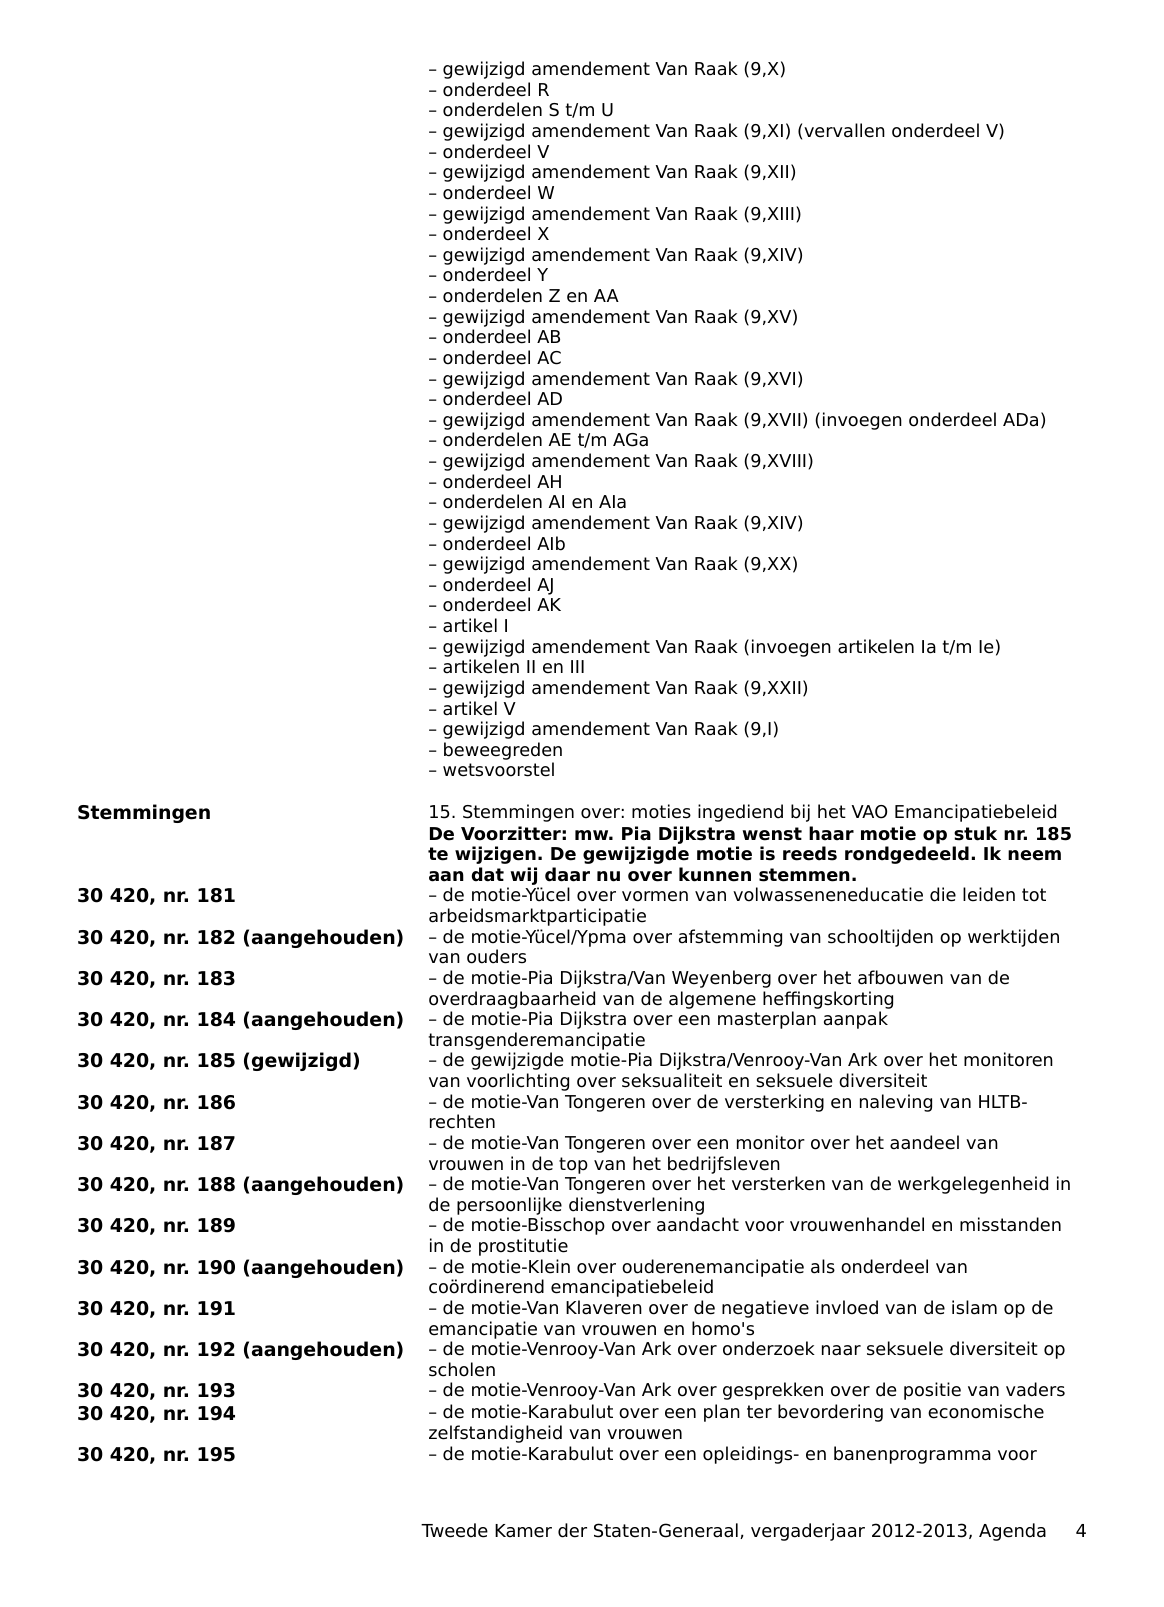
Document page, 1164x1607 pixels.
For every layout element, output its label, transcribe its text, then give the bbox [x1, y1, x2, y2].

table_cell – gewijzigd amendement Van Raak (9,XX) [422, 554, 1087, 575]
table_cell [405, 1009, 422, 1050]
table_cell [77, 824, 404, 885]
table_cell [77, 534, 404, 554]
table_cell 30 420, nr. 183 [77, 968, 404, 1009]
table_cell [77, 410, 404, 430]
table_cell [405, 1174, 422, 1215]
table_cell – de motie-Bisschop over aandacht voor vrouwenhandel en misstanden in de prostitutie [422, 1215, 1087, 1257]
table_cell [405, 678, 422, 698]
table_cell 30 420, nr. 185 (gewijzigd) [77, 1050, 404, 1092]
table_cell – gewijzigd amendement Van Raak (9,XVIII) [422, 451, 1087, 472]
table_cell [77, 100, 404, 121]
table_cell [405, 1403, 422, 1444]
table_cell [77, 121, 404, 142]
table_cell [405, 59, 422, 80]
table_cell – gewijzigd amendement Van Raak (9,X) [422, 59, 1087, 80]
table_cell [405, 121, 422, 142]
table_cell [77, 637, 404, 657]
table_cell – de motie-Van Klaveren over de negatieve invloed van de islam op de emancipatie van vrouwen en homo's [422, 1298, 1087, 1339]
table_cell 30 420, nr. 187 [77, 1133, 404, 1174]
table_cell – beweegreden [422, 740, 1087, 760]
table_cell 30 420, nr. 195 [77, 1444, 404, 1466]
table_cell [405, 968, 422, 1009]
table_cell [77, 616, 404, 637]
table_cell – onderdeel AH [422, 472, 1087, 492]
table_cell Stemmingen [77, 802, 404, 823]
table_cell [422, 781, 1087, 802]
table_cell [77, 183, 404, 203]
table_cell – de motie-Pia Dijkstra/Van Weyenberg over het afbouwen van de overdraagbaarheid van de algemene heffingskorting [422, 968, 1087, 1009]
table_cell [77, 369, 404, 389]
table_cell 30 420, nr. 188 (aangehouden) [77, 1174, 404, 1215]
table_cell – onderdeel X [422, 224, 1087, 245]
table_cell [405, 699, 422, 719]
table_cell [405, 781, 422, 802]
table_cell – onderdeel AC [422, 348, 1087, 368]
table_cell [405, 1339, 422, 1380]
table_cell [405, 80, 422, 100]
table_cell – gewijzigd amendement Van Raak (9,XXII) [422, 678, 1087, 698]
table_cell 30 420, nr. 181 [77, 885, 404, 927]
table_cell [405, 1092, 422, 1133]
table_cell [405, 369, 422, 389]
table_cell – de motie-Van Tongeren over een monitor over het aandeel van vrouwen in de top van het bedrijfsleven [422, 1133, 1087, 1174]
table_cell – onderdelen AE t/m AGa [422, 430, 1087, 451]
table_cell [77, 389, 404, 410]
table_cell [405, 1133, 422, 1174]
table_cell – de motie-Karabulut over een opleidings- en banenprogramma voor [422, 1444, 1087, 1466]
table_cell 30 420, nr. 190 (aangehouden) [77, 1257, 404, 1298]
table_cell – de motie-Yücel over vormen van volwasseneneducatie die leiden tot arbeidsmarktparticipatie [422, 885, 1087, 927]
table_cell – onderdelen AI en AIa [422, 492, 1087, 513]
table_cell [405, 595, 422, 616]
table_cell [405, 142, 422, 162]
table_cell – onderdeel AD [422, 389, 1087, 410]
table_cell – onderdeel AIb [422, 534, 1087, 554]
table_cell [405, 286, 422, 307]
table_cell [77, 740, 404, 760]
table_cell [405, 575, 422, 595]
table_cell – de motie-Venrooy-Van Ark over gesprekken over de positie van vaders [422, 1380, 1087, 1402]
table_cell [405, 389, 422, 410]
table_cell [77, 162, 404, 183]
table_cell [405, 245, 422, 265]
table_cell [405, 802, 422, 823]
table_cell – gewijzigd amendement Van Raak (invoegen artikelen Ia t/m Ie) [422, 637, 1087, 657]
table_cell – de motie-Pia Dijkstra over een masterplan aanpak transgenderemancipatie [422, 1009, 1087, 1050]
table_cell 30 420, nr. 182 (aangehouden) [77, 927, 404, 968]
table_cell [405, 1215, 422, 1257]
table_cell – de motie-Van Tongeren over de versterking en naleving van HLTB-rechten [422, 1092, 1087, 1133]
table_cell – de motie-Karabulut over een plan ter bevordering van economische zelfstandigheid van vrouwen [422, 1403, 1087, 1444]
table_cell 30 420, nr. 189 [77, 1215, 404, 1257]
table_cell [77, 719, 404, 740]
table_cell 30 420, nr. 184 (aangehouden) [77, 1009, 404, 1050]
table_cell [77, 575, 404, 595]
table_cell [77, 204, 404, 224]
table_cell [77, 472, 404, 492]
table_cell – gewijzigd amendement Van Raak (9,I) [422, 719, 1087, 740]
table_cell 30 420, nr. 191 [77, 1298, 404, 1339]
table_cell – gewijzigd amendement Van Raak (9,XII) [422, 162, 1087, 183]
table_cell [405, 1257, 422, 1298]
table_cell [77, 142, 404, 162]
table_cell [77, 760, 404, 781]
table_cell [405, 204, 422, 224]
table_cell [77, 80, 404, 100]
table_cell [77, 224, 404, 245]
table_cell – gewijzigd amendement Van Raak (9,XV) [422, 307, 1087, 327]
table_cell [77, 307, 404, 327]
table_cell [405, 410, 422, 430]
table_cell [405, 760, 422, 781]
table_cell [405, 265, 422, 286]
table_cell [77, 678, 404, 698]
table_cell – gewijzigd amendement Van Raak (9,XVI) [422, 369, 1087, 389]
table_cell – de motie-Yücel/Ypma over afstemming van schooltijden op werktijden van ouders [422, 927, 1087, 968]
table_cell 30 420, nr. 194 [77, 1403, 404, 1444]
table_cell [77, 430, 404, 451]
table_cell [405, 162, 422, 183]
table_cell [77, 554, 404, 575]
table_cell [405, 740, 422, 760]
table_cell – onderdeel AB [422, 327, 1087, 348]
table_cell – gewijzigd amendement Van Raak (9,XIII) [422, 204, 1087, 224]
table_cell [405, 327, 422, 348]
table_cell 15. Stemmingen over: moties ingediend bij het VAO Emancipatiebeleid [422, 802, 1087, 823]
table_cell [77, 657, 404, 678]
table_cell [405, 719, 422, 740]
table_cell [77, 265, 404, 286]
table_cell 30 420, nr. 193 [77, 1380, 404, 1402]
table_cell [77, 348, 404, 368]
table_cell – onderdeel V [422, 142, 1087, 162]
table_cell – onderdelen Z en AA [422, 286, 1087, 307]
table_cell – onderdeel Y [422, 265, 1087, 286]
table_cell [405, 885, 422, 927]
table_cell – gewijzigd amendement Van Raak (9,XVII) (invoegen onderdeel ADa) [422, 410, 1087, 430]
table_cell [405, 492, 422, 513]
table_cell [77, 781, 404, 802]
table_cell – de motie-Venrooy-Van Ark over onderzoek naar seksuele diversiteit op scholen [422, 1339, 1087, 1380]
table_cell [405, 472, 422, 492]
table_cell [77, 245, 404, 265]
table_cell – onderdeel AK [422, 595, 1087, 616]
table_cell [77, 595, 404, 616]
table_cell [405, 451, 422, 472]
table_cell – artikelen II en III [422, 657, 1087, 678]
table_cell [405, 1380, 422, 1402]
table_cell [77, 492, 404, 513]
table_cell – onderdeel AJ [422, 575, 1087, 595]
table_cell [405, 100, 422, 121]
table_cell 30 420, nr. 192 (aangehouden) [77, 1339, 404, 1380]
table_cell [405, 1298, 422, 1339]
table_cell – gewijzigd amendement Van Raak (9,XIV) [422, 513, 1087, 533]
table_cell – onderdeel W [422, 183, 1087, 203]
table_cell [405, 183, 422, 203]
table_cell [405, 657, 422, 678]
table_cell – de motie-Klein over ouderenemancipatie als onderdeel van coördinerend emancipatiebeleid [422, 1257, 1087, 1298]
table_cell – onderdelen S t/m U [422, 100, 1087, 121]
table_cell De Voorzitter: mw. Pia Dijkstra wenst haar motie op stuk nr. 185 te wijzigen. De gewijzigde motie is reeds rondgedeeld. Ik neem aan dat wij daar nu over kunnen stemmen. [422, 824, 1087, 885]
table_cell [405, 1444, 422, 1466]
table_cell [77, 286, 404, 307]
table_cell [405, 1050, 422, 1092]
table_cell [405, 534, 422, 554]
table_cell [77, 327, 404, 348]
table_cell [405, 616, 422, 637]
table_cell [405, 927, 422, 968]
table_cell [405, 554, 422, 575]
table_cell [405, 824, 422, 885]
table_cell – gewijzigd amendement Van Raak (9,XIV) [422, 245, 1087, 265]
table_cell – artikel I [422, 616, 1087, 637]
table_cell – artikel V [422, 699, 1087, 719]
table_cell – gewijzigd amendement Van Raak (9,XI) (vervallen onderdeel V) [422, 121, 1087, 142]
table_cell [77, 699, 404, 719]
table_cell [405, 637, 422, 657]
table_cell – de motie-Van Tongeren over het versterken van de werkgelegenheid in de persoonlijke dienstverlening [422, 1174, 1087, 1215]
table_cell [405, 348, 422, 368]
table_cell [77, 59, 404, 80]
table_cell [405, 224, 422, 245]
table_cell [77, 451, 404, 472]
table_cell [405, 513, 422, 533]
table_cell 30 420, nr. 186 [77, 1092, 404, 1133]
table_cell [77, 513, 404, 533]
table_cell [405, 430, 422, 451]
table_cell – wetsvoorstel [422, 760, 1087, 781]
table_cell [405, 307, 422, 327]
table_cell – onderdeel R [422, 80, 1087, 100]
table_cell – de gewijzigde motie-Pia Dijkstra/Venrooy-Van Ark over het monitoren van voorlichting over seksualiteit en seksuele diversiteit [422, 1050, 1087, 1092]
